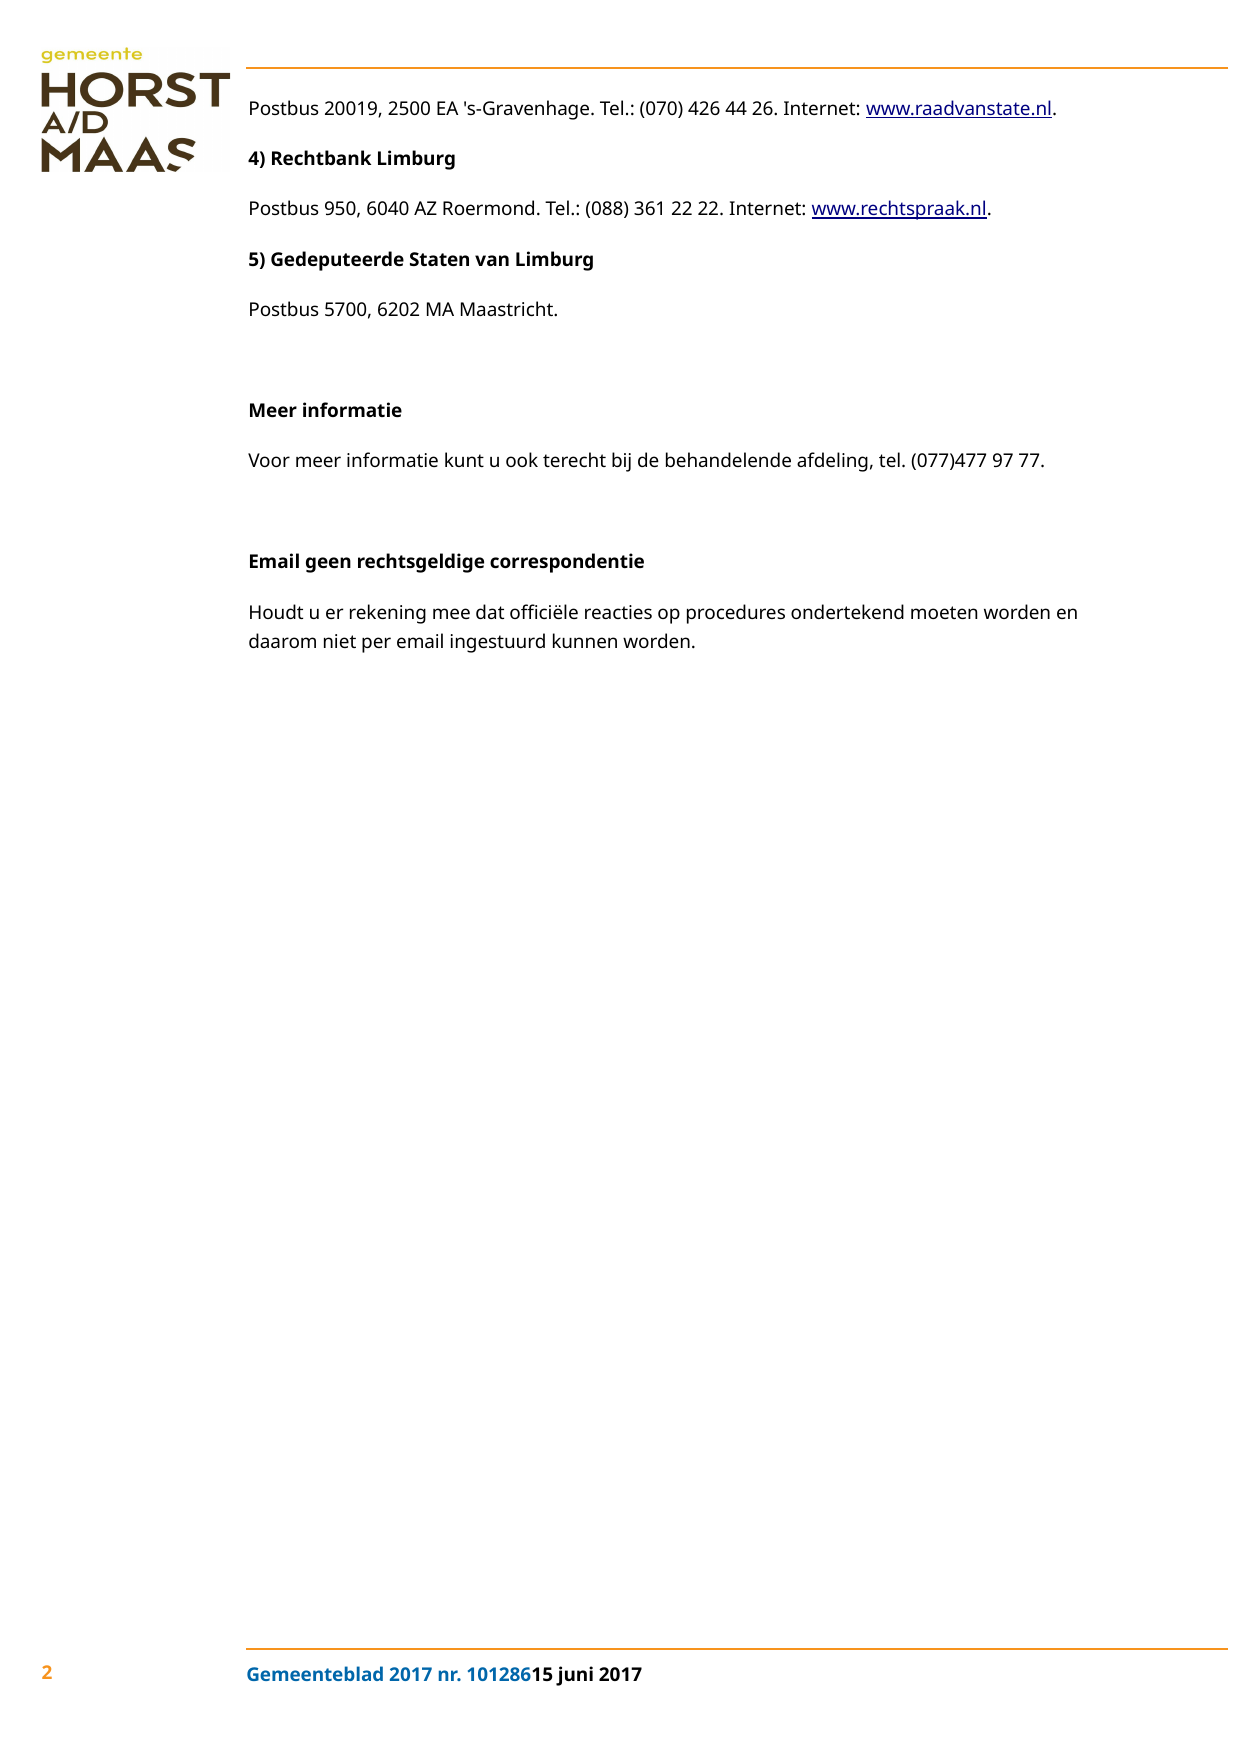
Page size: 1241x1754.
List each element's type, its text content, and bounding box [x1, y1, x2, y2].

text Postbus 950, 6040 AZ Roermond. Tel.: (088) 361 22 22. Internet: www.rechtspraak.nl. [248, 196, 1152, 221]
text Email geen rechtsgeldige correspondentie [248, 548, 1152, 574]
text Voor meer informatie kunt u ook terecht bij de behandelende afdeling, tel. (077)477 97 77. [248, 448, 1152, 473]
text Postbus 5700, 6202 MA Maastricht. [248, 296, 1152, 322]
text Meer informatie [248, 397, 1152, 423]
picture [41, 47, 231, 172]
text 5) Gedeputeerde Staten van Limburg [248, 246, 1152, 272]
text 4) Rechtbank Limburg [248, 145, 1152, 171]
text Houdt u er rekening mee dat officiële reacties op procedures ondertekend moeten worden en daarom niet per email ingestuurd kunnen worden. [248, 599, 1152, 654]
text Postbus 20019, 2500 EA 's-Gravenhage. Tel.: (070) 426 44 26. Internet: www.raadvanstate.nl. [248, 95, 1152, 121]
